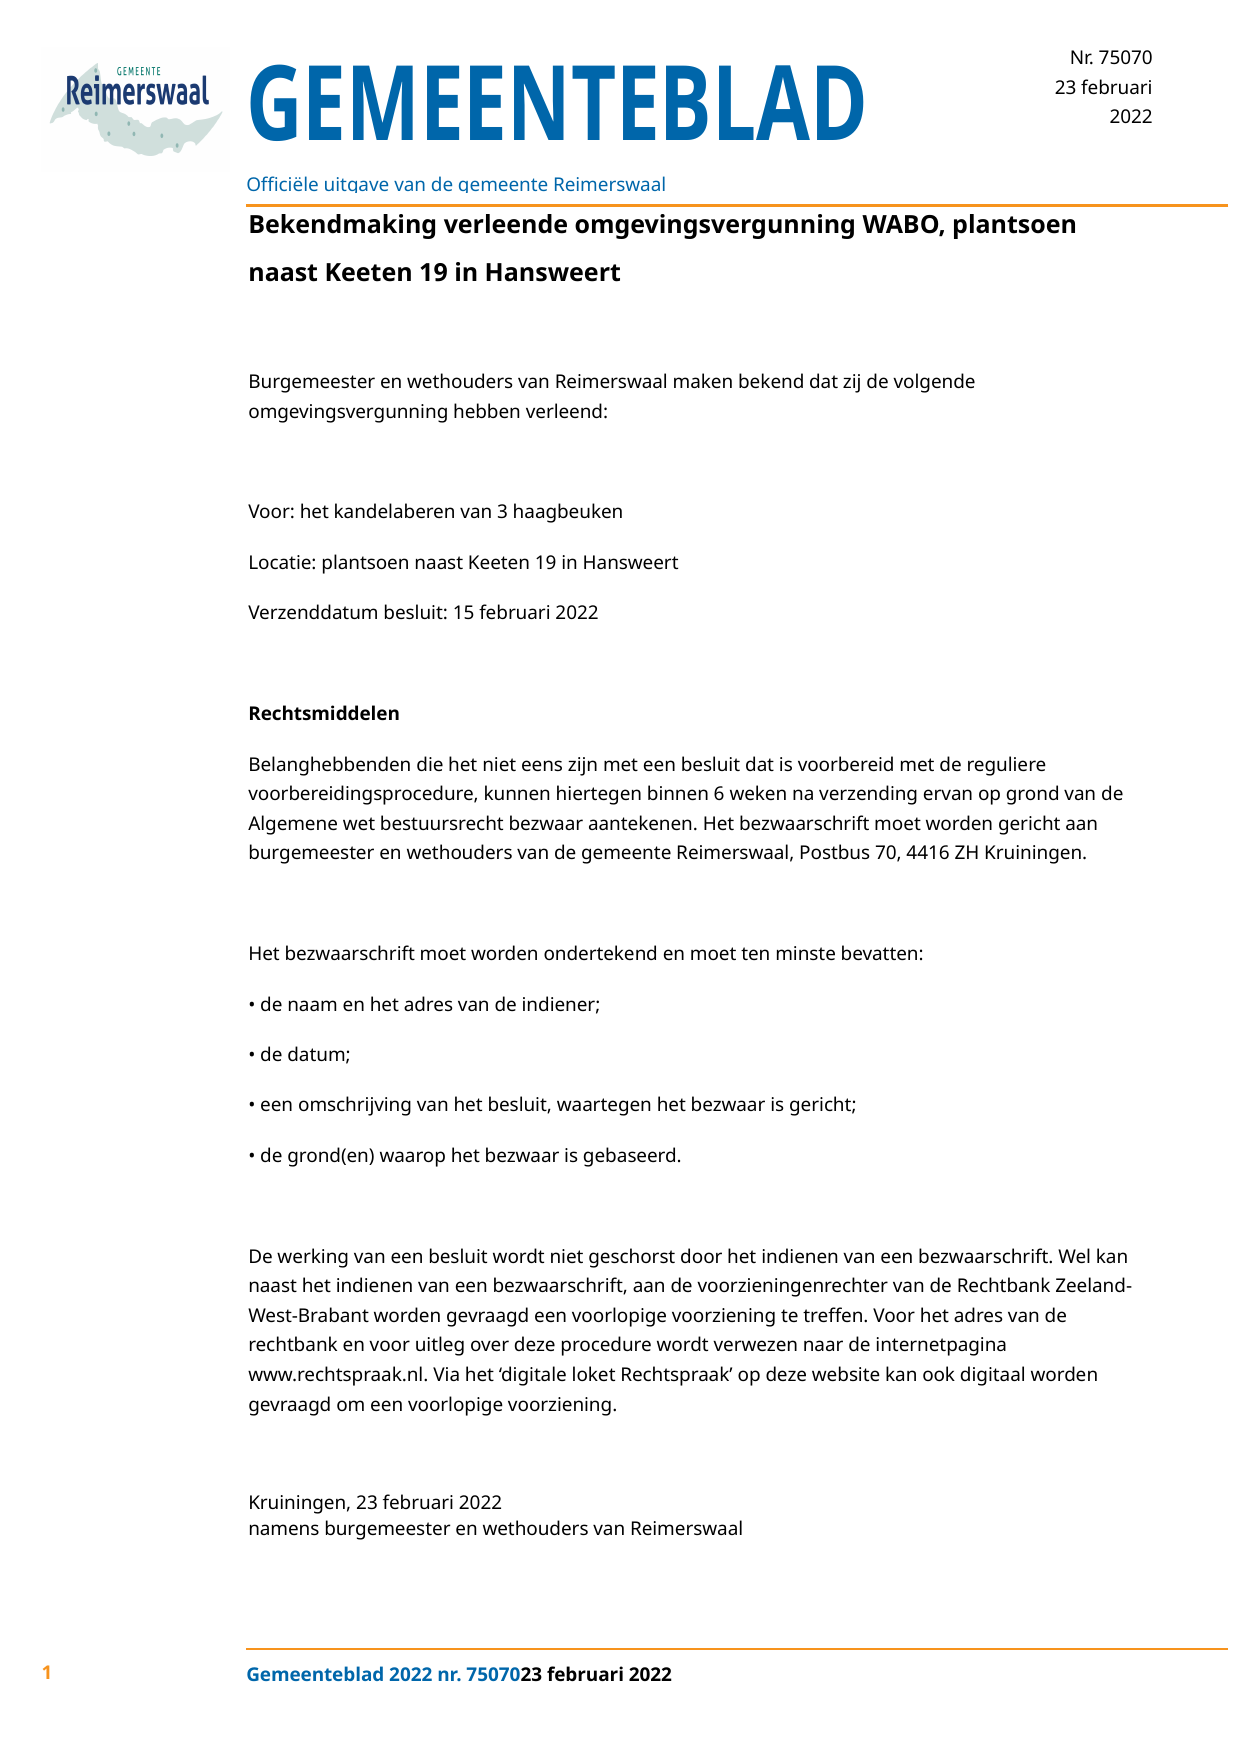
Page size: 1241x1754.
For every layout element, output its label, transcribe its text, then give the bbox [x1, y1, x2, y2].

text Bekendmaking verleende omgevingsvergunning WABO, plantsoen naast Keeten 19 in Hansweert [248, 207, 1152, 288]
text Het bezwaarschrift moet worden ondertekend en moet ten minste bevatten: [248, 940, 1152, 966]
text • de naam en het adres van de indiener; [248, 991, 1152, 1017]
text Locatie: plantsoen naast Keeten 19 in Hansweert [248, 549, 1152, 575]
text Rechtsmiddelen [248, 700, 1152, 726]
picture [41, 47, 231, 172]
text Verzenddatum besluit: 15 februari 2022 [248, 599, 1152, 625]
text • de grond(en) waarop het bezwaar is gebaseerd. [248, 1142, 1152, 1168]
text Burgemeester en wethouders van Reimerswaal maken bekend dat zij de volgende omgevingsvergunning hebben verleend: [248, 368, 1152, 424]
text Kruiningen, 23 februari 2022 [248, 1489, 1152, 1515]
text namens burgemeester en wethouders van Reimerswaal [248, 1515, 1152, 1541]
text Belanghebbenden die het niet eens zijn met een besluit dat is voorbereid met de reguliere voorbereidingsprocedure, kunnen hiertegen binnen 6 weken na verzending ervan op grond van de Algemene wet bestuursrecht bezwaar aantekenen. Het bezwaarschrift moet worden gericht aan burgemeester en wethouders van de gemeente Reimerswaal, Postbus 70, 4416 ZH Kruiningen. [248, 751, 1152, 865]
text De werking van een besluit wordt niet geschorst door het indienen van een bezwaarschrift. Wel kan naast het indienen van een bezwaarschrift, aan de voorzieningenrechter van de Rechtbank Zeeland-West-Brabant worden gevraagd een voorlopige voorziening te treffen. Voor het adres van de rechtbank en voor uitleg over deze procedure wordt verwezen naar de internetpagina www.rechtspraak.nl. Via het ‘digitale loket Rechtspraak’ op deze website kan ook digitaal worden gevraagd om een voorlopige voorziening. [248, 1243, 1152, 1417]
text • de datum; [248, 1041, 1152, 1067]
text Voor: het kandelaberen van 3 haagbeuken [248, 499, 1152, 524]
text • een omschrijving van het besluit, waartegen het bezwaar is gericht; [248, 1092, 1152, 1117]
